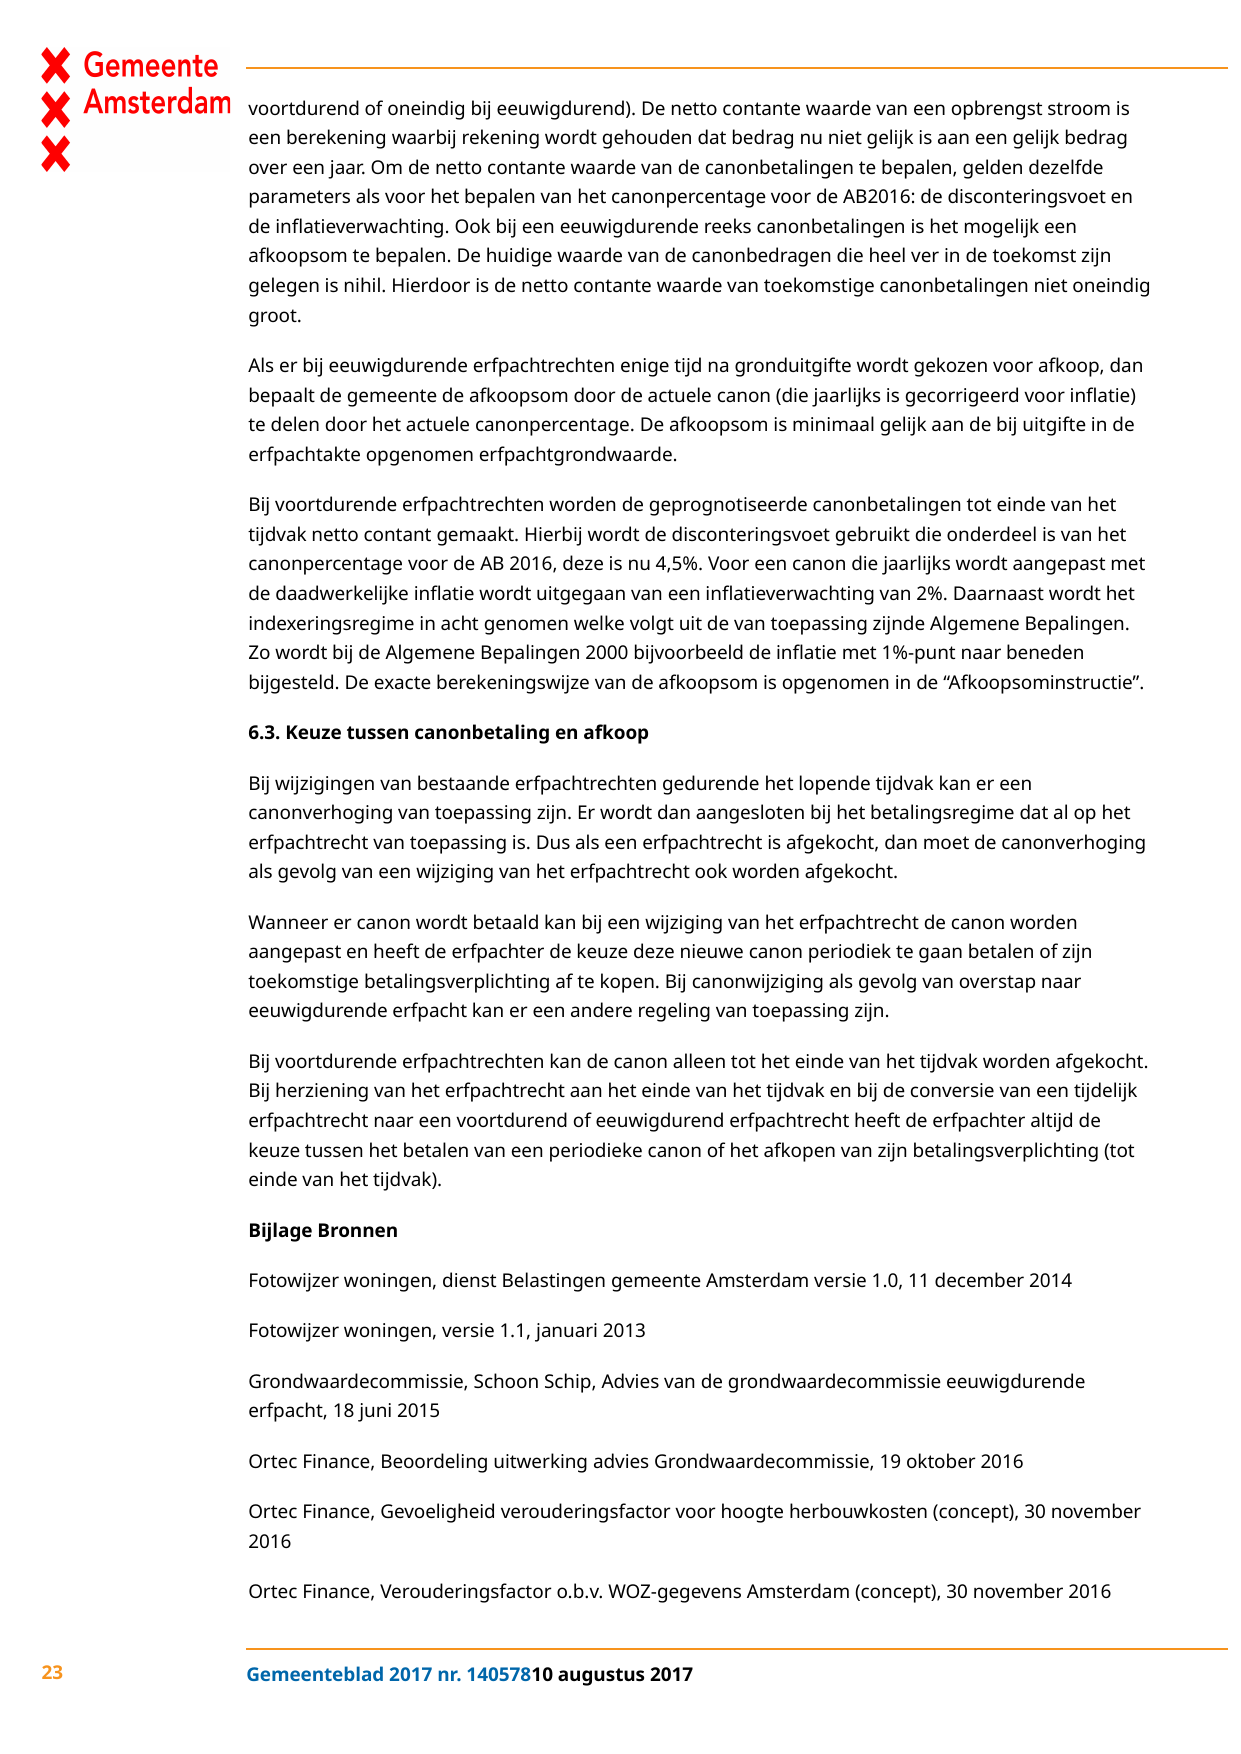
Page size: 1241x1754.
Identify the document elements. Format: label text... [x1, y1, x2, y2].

text Bij voortdurende erfpachtrechten kan de canon alleen tot het einde van het tijdvak worden afgekocht. Bij herziening van het erfpachtrecht aan het einde van het tijdvak en bij de conversie van een tijdelijk erfpachtrecht naar een voortdurend of eeuwigdurend erfpachtrecht heeft de erfpachter altijd de keuze tussen het betalen van een periodieke canon of het afkopen van zijn betalingsverplichting (tot einde van het tijdvak). [248, 1048, 1152, 1192]
text voortdurend of oneindig bij eeuwigdurend). De netto contante waarde van een opbrengst stroom is een berekening waarbij rekening wordt gehouden dat bedrag nu niet gelijk is aan een gelijk bedrag over een jaar. Om de netto contante waarde van de canonbetalingen te bepalen, gelden dezelfde parameters als voor het bepalen van het canonpercentage voor de AB2016: de disconteringsvoet en de inflatieverwachting. Ook bij een eeuwigdurende reeks canonbetalingen is het mogelijk een afkoopsom te bepalen. De huidige waarde van de canonbedragen die heel ver in de toekomst zijn gelegen is nihil. Hierdoor is de netto contante waarde van toekomstige canonbetalingen niet oneindig groot. [248, 95, 1152, 328]
text Wanneer er canon wordt betaald kan bij een wijziging van het erfpachtrecht de canon worden aangepast en heeft de erfpachter de keuze deze nieuwe canon periodiek te gaan betalen of zijn toekomstige betalingsverplichting af te kopen. Bij canonwijziging als gevolg van overstap naar eeuwigdurende erfpacht kan er een andere regeling van toepassing zijn. [248, 909, 1152, 1023]
text Bijlage Bronnen [248, 1217, 1152, 1243]
text Bij wijzigingen van bestaande erfpachtrechten gedurende het lopende tijdvak kan er een canonverhoging van toepassing zijn. Er wordt dan aangesloten bij het betalingsregime dat al op het erfpachtrecht van toepassing is. Dus als een erfpachtrecht is afgekocht, dan moet de canonverhoging als gevolg van een wijziging van het erfpachtrecht ook worden afgekocht. [248, 770, 1152, 884]
text Bij voortdurende erfpachtrechten worden de geprognotiseerde canonbetalingen tot einde van het tijdvak netto contant gemaakt. Hierbij wordt de disconteringsvoet gebruikt die onderdeel is van het canonpercentage voor de AB 2016, deze is nu 4,5%. Voor een canon die jaarlijks wordt aangepast met de daadwerkelijke inflatie wordt uitgegaan van een inflatieverwachting van 2%. Daarnaast wordt het indexeringsregime in acht genomen welke volgt uit de van toepassing zijnde Algemene Bepalingen. Zo wordt bij de Algemene Bepalingen 2000 bijvoorbeeld de inflatie met 1%-punt naar beneden bijgesteld. De exacte berekeningswijze van de afkoopsom is opgenomen in de “Afkoopsominstructie”. [248, 491, 1152, 695]
text Fotowijzer woningen, dienst Belastingen gemeente Amsterdam versie 1.0, 11 december 2014 [248, 1267, 1152, 1293]
text 6.3. Keuze tussen canonbetaling en afkoop [248, 719, 1152, 745]
text Ortec Finance, Gevoeligheid verouderingsfactor voor hoogte herbouwkosten (concept), 30 november 2016 [248, 1498, 1152, 1554]
text Als er bij eeuwigdurende erfpachtrechten enige tijd na gronduitgifte wordt gekozen voor afkoop, dan bepaalt de gemeente de afkoopsom door de actuele canon (die jaarlijks is gecorrigeerd voor inflatie) te delen door het actuele canonpercentage. De afkoopsom is minimaal gelijk aan de bij uitgifte in de erfpachtakte opgenomen erfpachtgrondwaarde. [248, 352, 1152, 467]
picture [41, 47, 231, 172]
text Ortec Finance, Verouderingsfactor o.b.v. WOZ-gegevens Amsterdam (concept), 30 november 2016 [248, 1578, 1152, 1604]
text Ortec Finance, Beoordeling uitwerking advies Grondwaardecommissie, 19 oktober 2016 [248, 1448, 1152, 1474]
text Fotowijzer woningen, versie 1.1, januari 2013 [248, 1318, 1152, 1343]
text Grondwaardecommissie, Schoon Schip, Advies van de grondwaardecommissie eeuwigdurende erfpacht, 18 juni 2015 [248, 1368, 1152, 1423]
